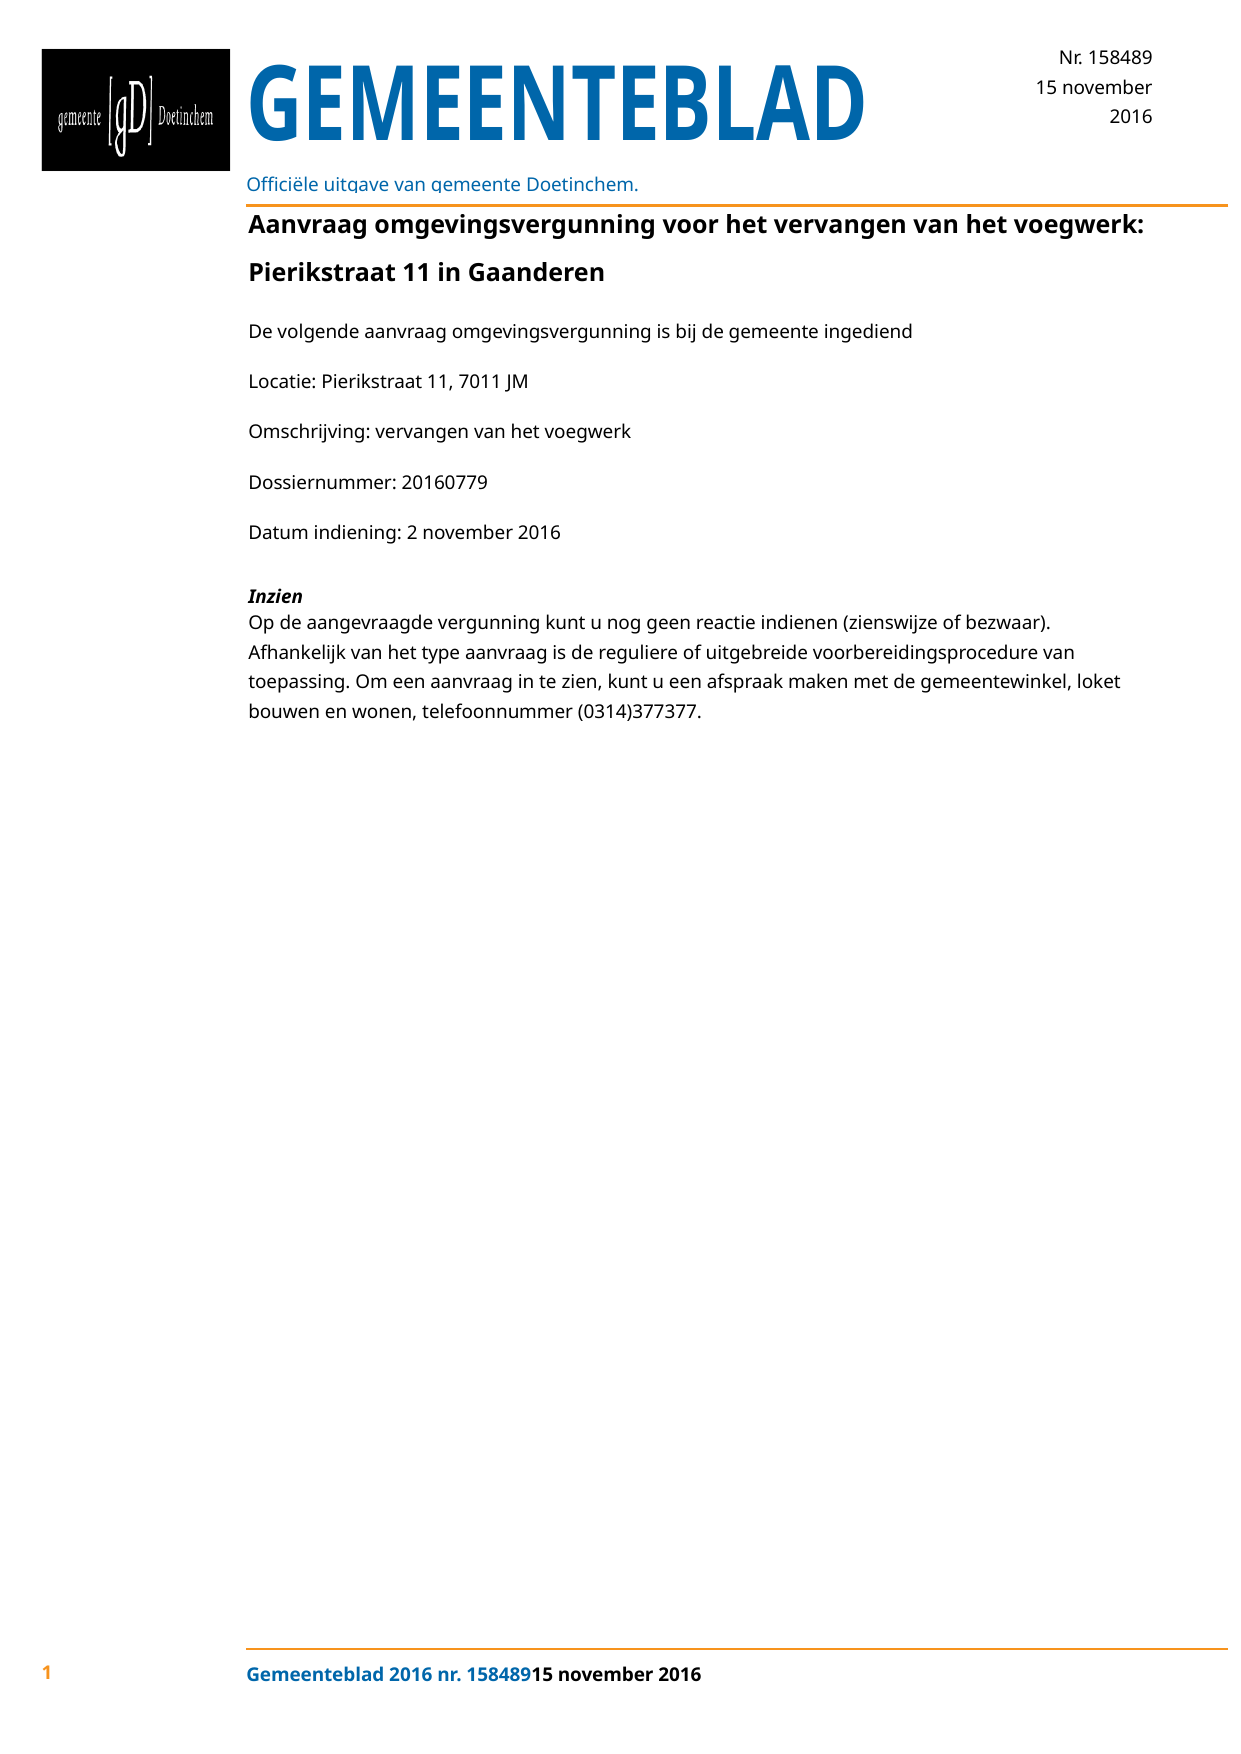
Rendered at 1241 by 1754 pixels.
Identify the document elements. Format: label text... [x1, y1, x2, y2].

text Datum indiening: 2 november 2016 [248, 519, 1152, 545]
text Aanvraag omgevingsvergunning voor het vervangen van het voegwerk: Pierikstraat 11 in Gaanderen [248, 207, 1152, 288]
text Locatie: Pierikstraat 11, 7011 JM [248, 368, 1152, 394]
picture [41, 47, 231, 172]
text Dossiernummer: 20160779 [248, 469, 1152, 495]
text Omschrijving: vervangen van het voegwerk [248, 419, 1152, 444]
text Inzien [248, 583, 1152, 609]
text De volgende aanvraag omgevingsvergunning is bij de gemeente ingediend [248, 318, 1152, 344]
text Op de aangevraagde vergunning kunt u nog geen reactie indienen (zienswijze of bezwaar). Afhankelijk van het type aanvraag is de reguliere of uitgebreide voorbereidingsprocedure van toepassing. Om een aanvraag in te zien, kunt u een afspraak maken met de gemeentewinkel, loket bouwen en wonen, telefoonnummer (0314)377377. [248, 609, 1152, 724]
